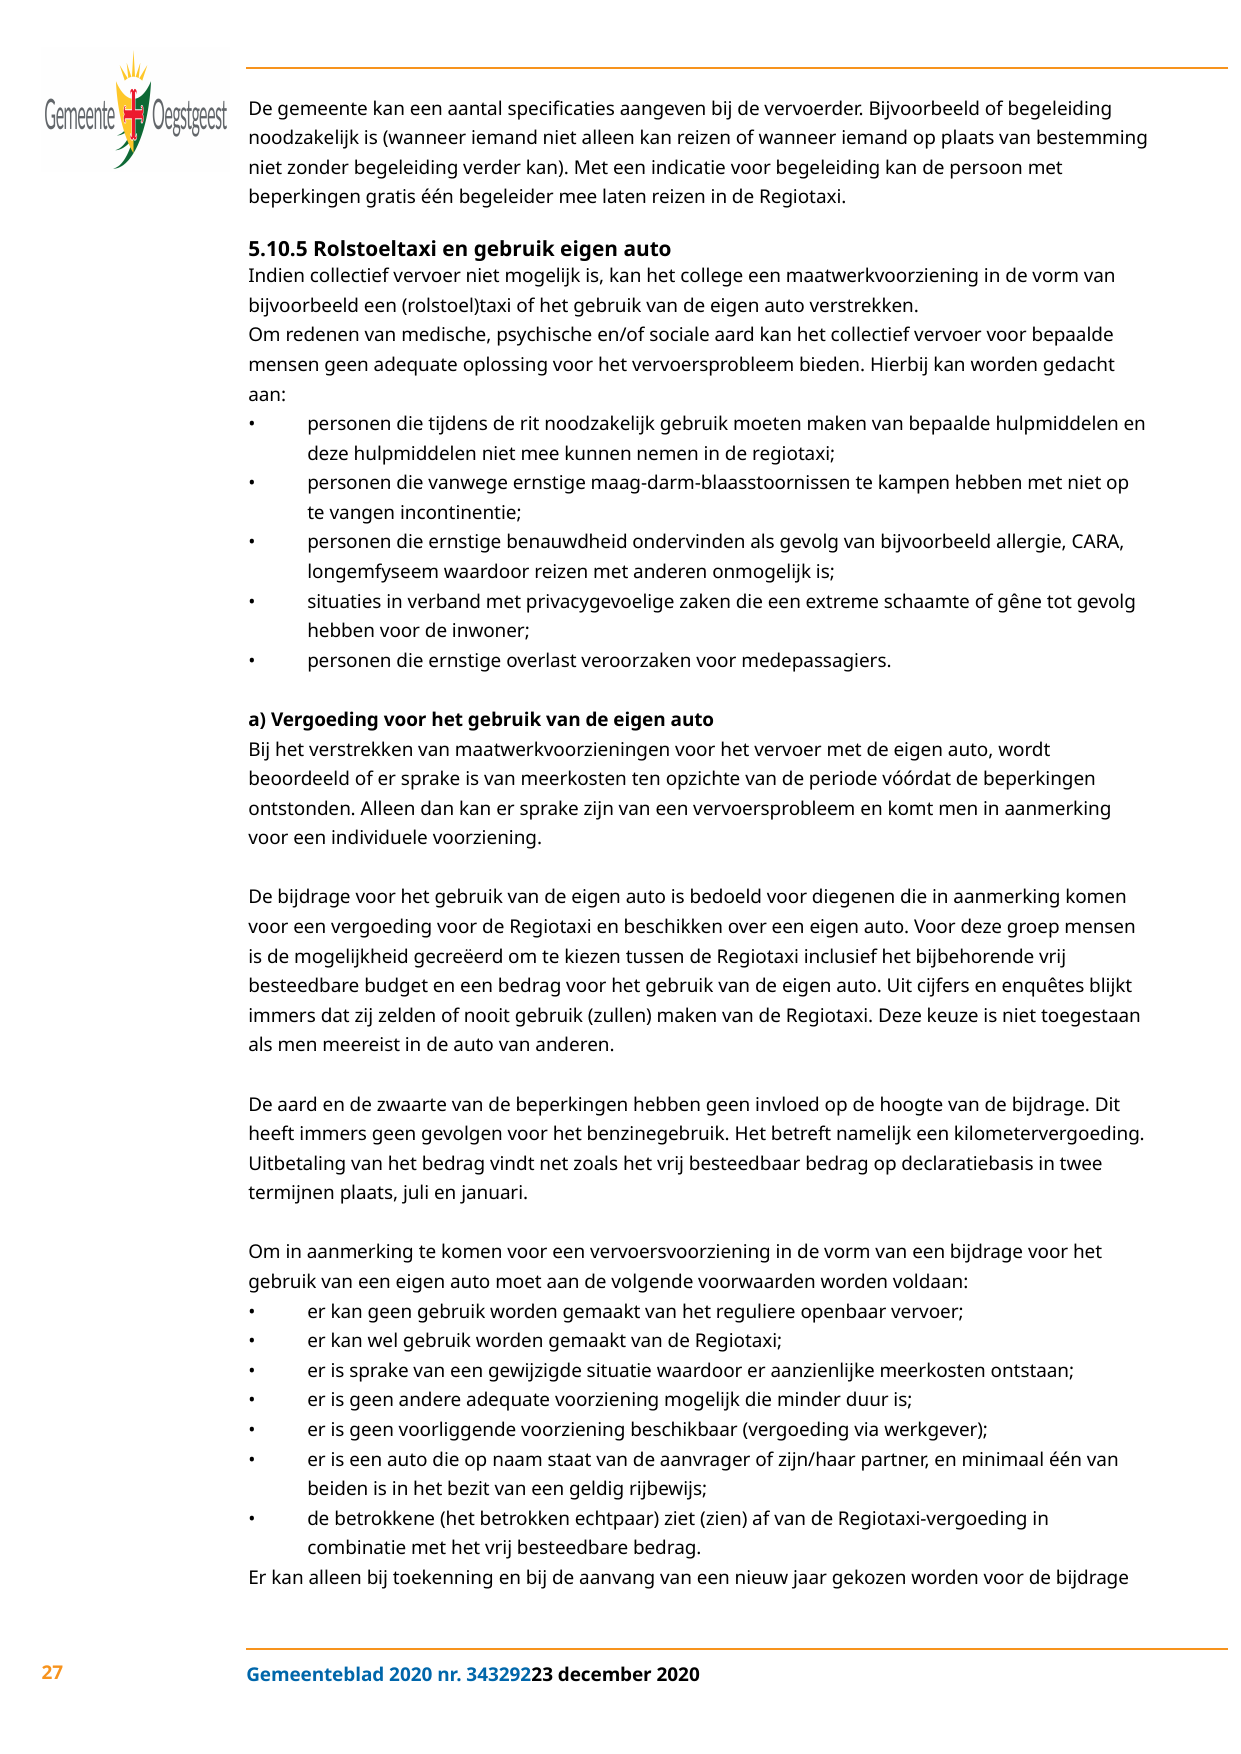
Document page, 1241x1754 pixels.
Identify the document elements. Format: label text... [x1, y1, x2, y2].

list situaties in verband met privacygevoelige zaken die een extreme schaamte of gêne tot gevolg hebben voor de inwoner; [248, 588, 1152, 643]
list er is geen andere adequate voorziening mogelijk die minder duur is; [248, 1387, 1152, 1412]
text Er kan alleen bij toekenning en bij de aanvang van een nieuw jaar gekozen worden voor de bijdrage [248, 1564, 1152, 1590]
list er is een auto die op naam staat van de aanvrager of zijn/haar partner, en minimaal één van beiden is in het bezit van een geldig rijbewijs; [248, 1446, 1152, 1501]
list de betrokkene (het betrokken echtpaar) ziet (zien) af van de Regiotaxi-vergoeding in combinatie met het vrij besteedbare bedrag. [248, 1505, 1152, 1560]
list er is geen voorliggende voorziening beschikbaar (vergoeding via werkgever); [248, 1416, 1152, 1442]
list personen die ernstige overlast veroorzaken voor medepassagiers. [248, 647, 1152, 673]
list er kan wel gebruik worden gemaakt van de Regiotaxi; [248, 1327, 1152, 1353]
picture [41, 47, 231, 172]
text 5.10.5 Rolstoeltaxi en gebruik eigen auto [248, 234, 1152, 262]
text De gemeente kan een aantal specificaties aangeven bij de vervoerder. Bijvoorbeeld of begeleiding noodzakelijk is (wanneer iemand niet alleen kan reizen of wanneer iemand op plaats van bestemming niet zonder begeleiding verder kan). Met een indicatie voor begeleiding kan de persoon met beperkingen gratis één begeleider mee laten reizen in de Regiotaxi. [248, 95, 1152, 209]
text Om in aanmerking te komen voor een vervoersvoorziening in de vorm van een bijdrage voor het gebruik van een eigen auto moet aan de volgende voorwaarden worden voldaan: [248, 1239, 1152, 1294]
list personen die ernstige benauwdheid ondervinden als gevolg van bijvoorbeeld allergie, CARA, longemfyseem waardoor reizen met anderen onmogelijk is; [248, 529, 1152, 584]
list personen die vanwege ernstige maag-darm-blaasstoornissen te kampen hebben met niet op te vangen incontinentie; [248, 469, 1152, 525]
text Indien collectief vervoer niet mogelijk is, kan het college een maatwerkvoorziening in de vorm van bijvoorbeeld een (rolstoel)taxi of het gebruik van de eigen auto verstrekken. [248, 262, 1152, 318]
text Bij het verstrekken van maatwerkvoorzieningen voor het vervoer met de eigen auto, wordt beoordeeld of er sprake is van meerkosten ten opzichte van de periode vóórdat de beperkingen ontstonden. Alleen dan kan er sprake zijn van een vervoersprobleem en komt men in aanmerking voor een individuele voorziening. [248, 736, 1152, 850]
text De bijdrage voor het gebruik van de eigen auto is bedoeld voor diegenen die in aanmerking komen voor een vergoeding voor de Regiotaxi en beschikken over een eigen auto. Voor deze groep mensen is de mogelijkheid gecreëerd om te kiezen tussen de Regiotaxi inclusief het bijbehorende vrij besteedbare budget en een bedrag voor het gebruik van de eigen auto. Uit cijfers en enquêtes blijkt immers dat zij zelden of nooit gebruik (zullen) maken van de Regiotaxi. Deze keuze is niet toegestaan als men meereist in de auto van anderen. [248, 884, 1152, 1057]
list er kan geen gebruik worden gemaakt van het reguliere openbaar vervoer; [248, 1298, 1152, 1323]
text Om redenen van medische, psychische en/of sociale aard kan het collectief vervoer voor bepaalde mensen geen adequate oplossing voor het vervoersprobleem bieden. Hierbij kan worden gedacht aan: [248, 322, 1152, 406]
text De aard en de zwaarte van de beperkingen hebben geen invloed op de hoogte van de bijdrage. Dit heeft immers geen gevolgen voor het benzinegebruik. Het betreft namelijk een kilometervergoeding. Uitbetaling van het bedrag vindt net zoals het vrij besteedbaar bedrag op declaratiebasis in twee termijnen plaats, juli en januari. [248, 1091, 1152, 1205]
list er is sprake van een gewijzigde situatie waardoor er aanzienlijke meerkosten ontstaan; [248, 1357, 1152, 1383]
text a) Vergoeding voor het gebruik van de eigen auto [248, 706, 1152, 732]
list personen die tijdens de rit noodzakelijk gebruik moeten maken van bepaalde hulpmiddelen en deze hulpmiddelen niet mee kunnen nemen in de regiotaxi; [248, 410, 1152, 466]
